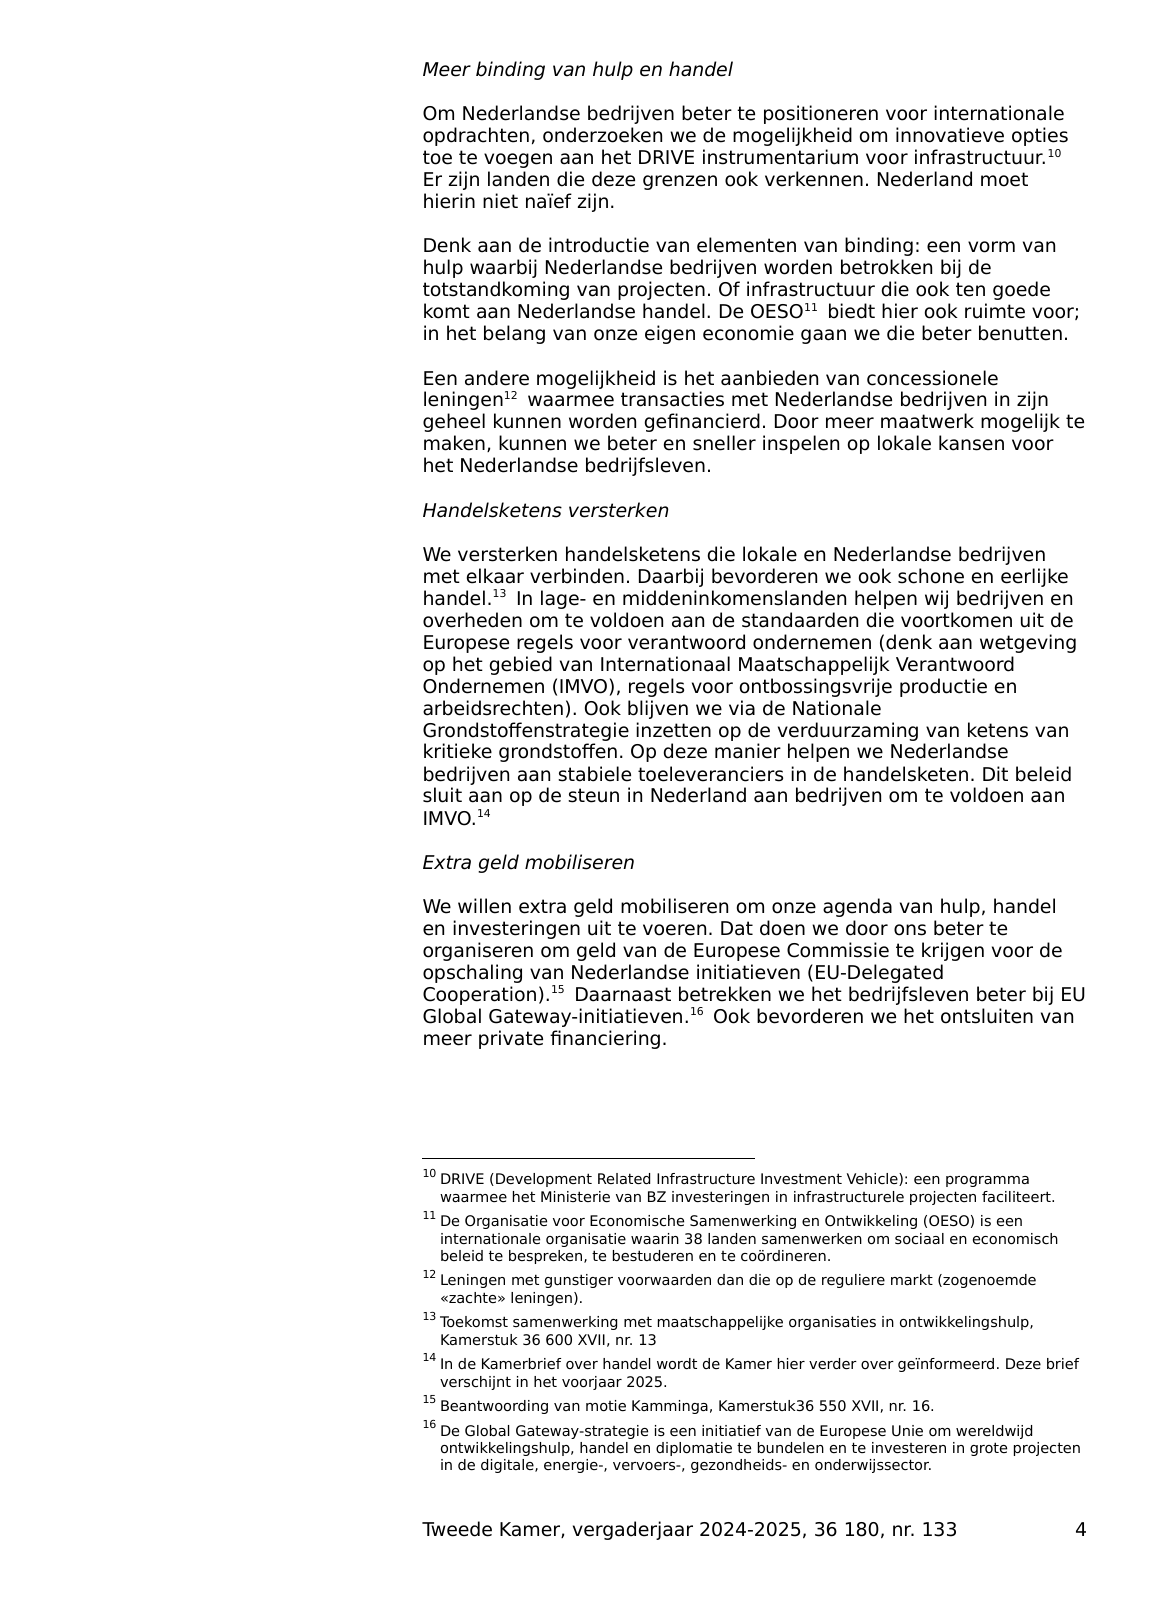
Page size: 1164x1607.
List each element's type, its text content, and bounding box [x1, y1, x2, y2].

subtitle Meer binding van hulp en handel [422, 59, 1087, 81]
text Toekomst samenwerking met maatschappelijke organisaties in ontwikkelingshulp, Kamerstuk 36 600 XVII, nr. 13 [422, 1310, 1087, 1349]
text De Global Gateway-strategie is een initiatief van de Europese Unie om wereldwijd ontwikkelingshulp, handel en diplomatie te bundelen en te investeren in grote projecten in de digitale, energie-, vervoers-, gezondheids- en onderwijssector. [422, 1418, 1087, 1474]
subtitle Extra geld mobiliseren [422, 852, 1087, 873]
text We willen extra geld mobiliseren om onze agenda van hulp, handel en investeringen uit te voeren. Dat doen we door ons beter te organiseren om geld van de Europese Commissie te krijgen voor de opschaling van Nederlandse initiatieven (EU-Delegated Cooperation). Daarnaast betrekken we het bedrijfsleven beter bij EU Global Gateway-initiatieven. Ook bevorderen we het ontsluiten van meer private financiering. [422, 896, 1087, 1049]
text Een andere mogelijkheid is het aanbieden van concessionele leningen waarmee transacties met Nederlandse bedrijven in zijn geheel kunnen worden gefinancierd. Door meer maatwerk mogelijk te maken, kunnen we beter en sneller inspelen op lokale kansen voor het Nederlandse bedrijfsleven. [422, 367, 1087, 477]
text We versterken handelsketens die lokale en Nederlandse bedrijven met elkaar verbinden. Daarbij bevorderen we ook schone en eerlijke handel. In lage- en middeninkomenslanden helpen wij bedrijven en overheden om te voldoen aan de standaarden die voortkomen uit de Europese regels voor verantwoord ondernemen (denk aan wetgeving op het gebied van Internationaal Maatschappelijk Verantwoord Ondernemen (IMVO), regels voor ontbossingsvrije productie en arbeidsrechten). Ook blijven we via de Nationale Grondstoffenstrategie inzetten op de verduurzaming van ketens van kritieke grondstoffen. Op deze manier helpen we Nederlandse bedrijven aan stabiele toeleveranciers in de handelsketen. Dit beleid sluit aan op de steun in Nederland aan bedrijven om te voldoen aan IMVO. [422, 544, 1087, 829]
text DRIVE (Development Related Infrastructure Investment Vehicle): een programma waarmee het Ministerie van BZ investeringen in infrastructurele projecten faciliteert. [422, 1167, 1087, 1206]
subtitle Handelsketens versterken [422, 499, 1087, 521]
text Leningen met gunstiger voorwaarden dan die op de reguliere markt (zogenoemde «zachte» leningen). [422, 1268, 1087, 1307]
text In de Kamerbrief over handel wordt de Kamer hier verder over geïnformeerd. Deze brief verschijnt in het voorjaar 2025. [422, 1352, 1087, 1391]
text De Organisatie voor Economische Samenwerking en Ontwikkeling (OESO) is een internationale organisatie waarin 38 landen samenwerken om sociaal en economisch beleid te bespreken, te bestuderen en te coördineren. [422, 1209, 1087, 1265]
text Om Nederlandse bedrijven beter te positioneren voor internationale opdrachten, onderzoeken we de mogelijkheid om innovatieve opties toe te voegen aan het DRIVE instrumentarium voor infrastructuur. Er zijn landen die deze grenzen ook verkennen. Nederland moet hierin niet naïef zijn. [422, 103, 1087, 213]
text Beantwoording van motie Kamminga, Kamerstuk36 550 XVII, nr. 16. [422, 1393, 1087, 1416]
text Denk aan de introductie van elementen van binding: een vorm van hulp waarbij Nederlandse bedrijven worden betrokken bij de totstandkoming van projecten. Of infrastructuur die ook ten goede komt aan Nederlandse handel. De OESO biedt hier ook ruimte voor; in het belang van onze eigen economie gaan we die beter benutten. [422, 235, 1087, 345]
